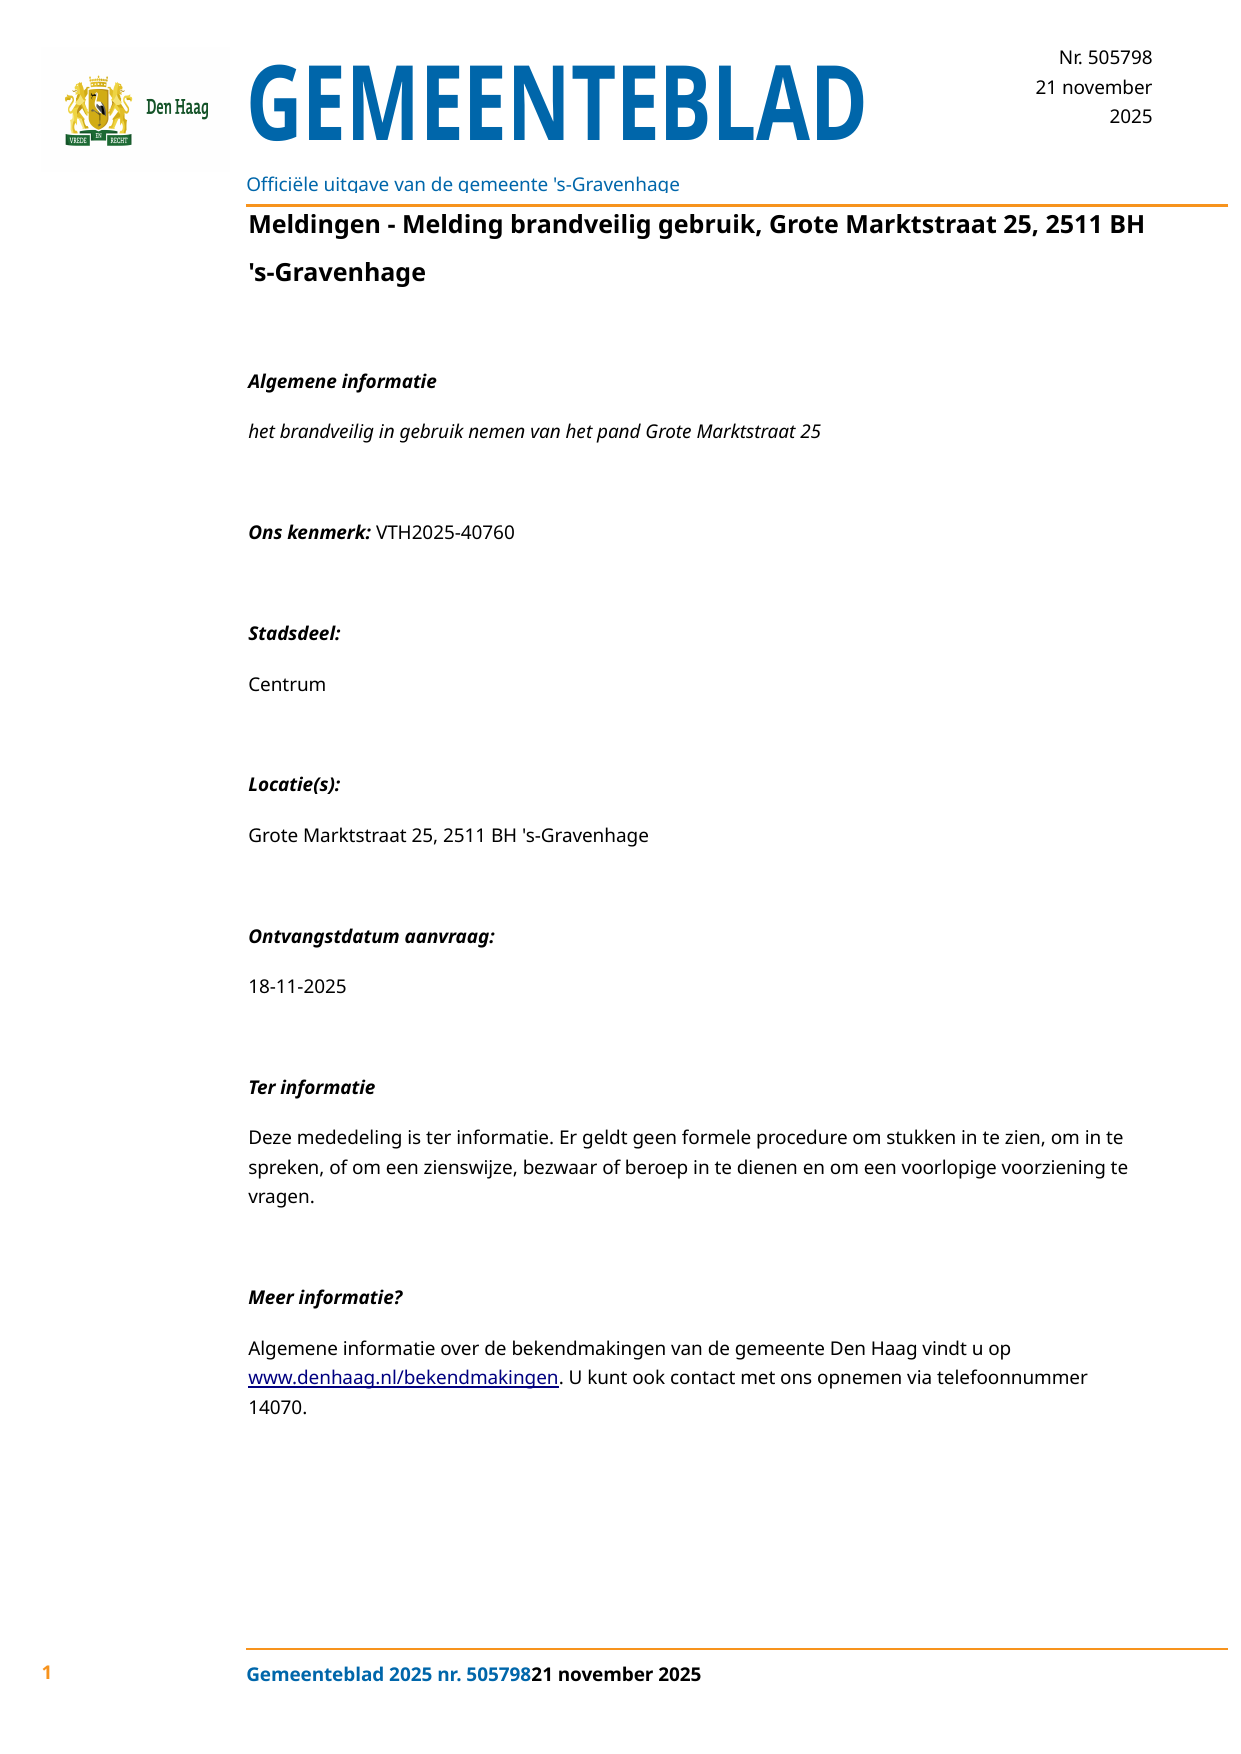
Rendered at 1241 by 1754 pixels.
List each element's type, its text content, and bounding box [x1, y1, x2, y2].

text Algemene informatie [248, 368, 1152, 394]
text het brandveilig in gebruik nemen van het pand Grote Marktstraat 25 [248, 419, 1152, 444]
text Stadsdeel: [248, 620, 1152, 646]
text 18-11-2025 [248, 973, 1152, 999]
text Locatie(s): [248, 772, 1152, 797]
text Meldingen - Melding brandveilig gebruik, Grote Marktstraat 25, 2511 BH 's-Gravenhage [248, 207, 1152, 288]
text Algemene informatie over de bekendmakingen van de gemeente Den Haag vindt u op www.denhaag.nl/bekendmakingen. U kunt ook contact met ons opnemen via telefoonnummer 14070. [248, 1335, 1152, 1420]
text Ons kenmerk: VTH2025-40760 [248, 519, 1152, 545]
text Ter informatie [248, 1074, 1152, 1100]
text Grote Marktstraat 25, 2511 BH 's-Gravenhage [248, 822, 1152, 848]
text Meer informatie? [248, 1284, 1152, 1310]
picture [41, 47, 231, 172]
text Deze mededeling is ter informatie. Er geldt geen formele procedure om stukken in te zien, om in te spreken, of om een zienswijze, bezwaar of beroep in te dienen en om een voorlopige voorziening te vragen. [248, 1124, 1152, 1209]
text Ontvangstdatum aanvraag: [248, 923, 1152, 949]
text Centrum [248, 671, 1152, 697]
